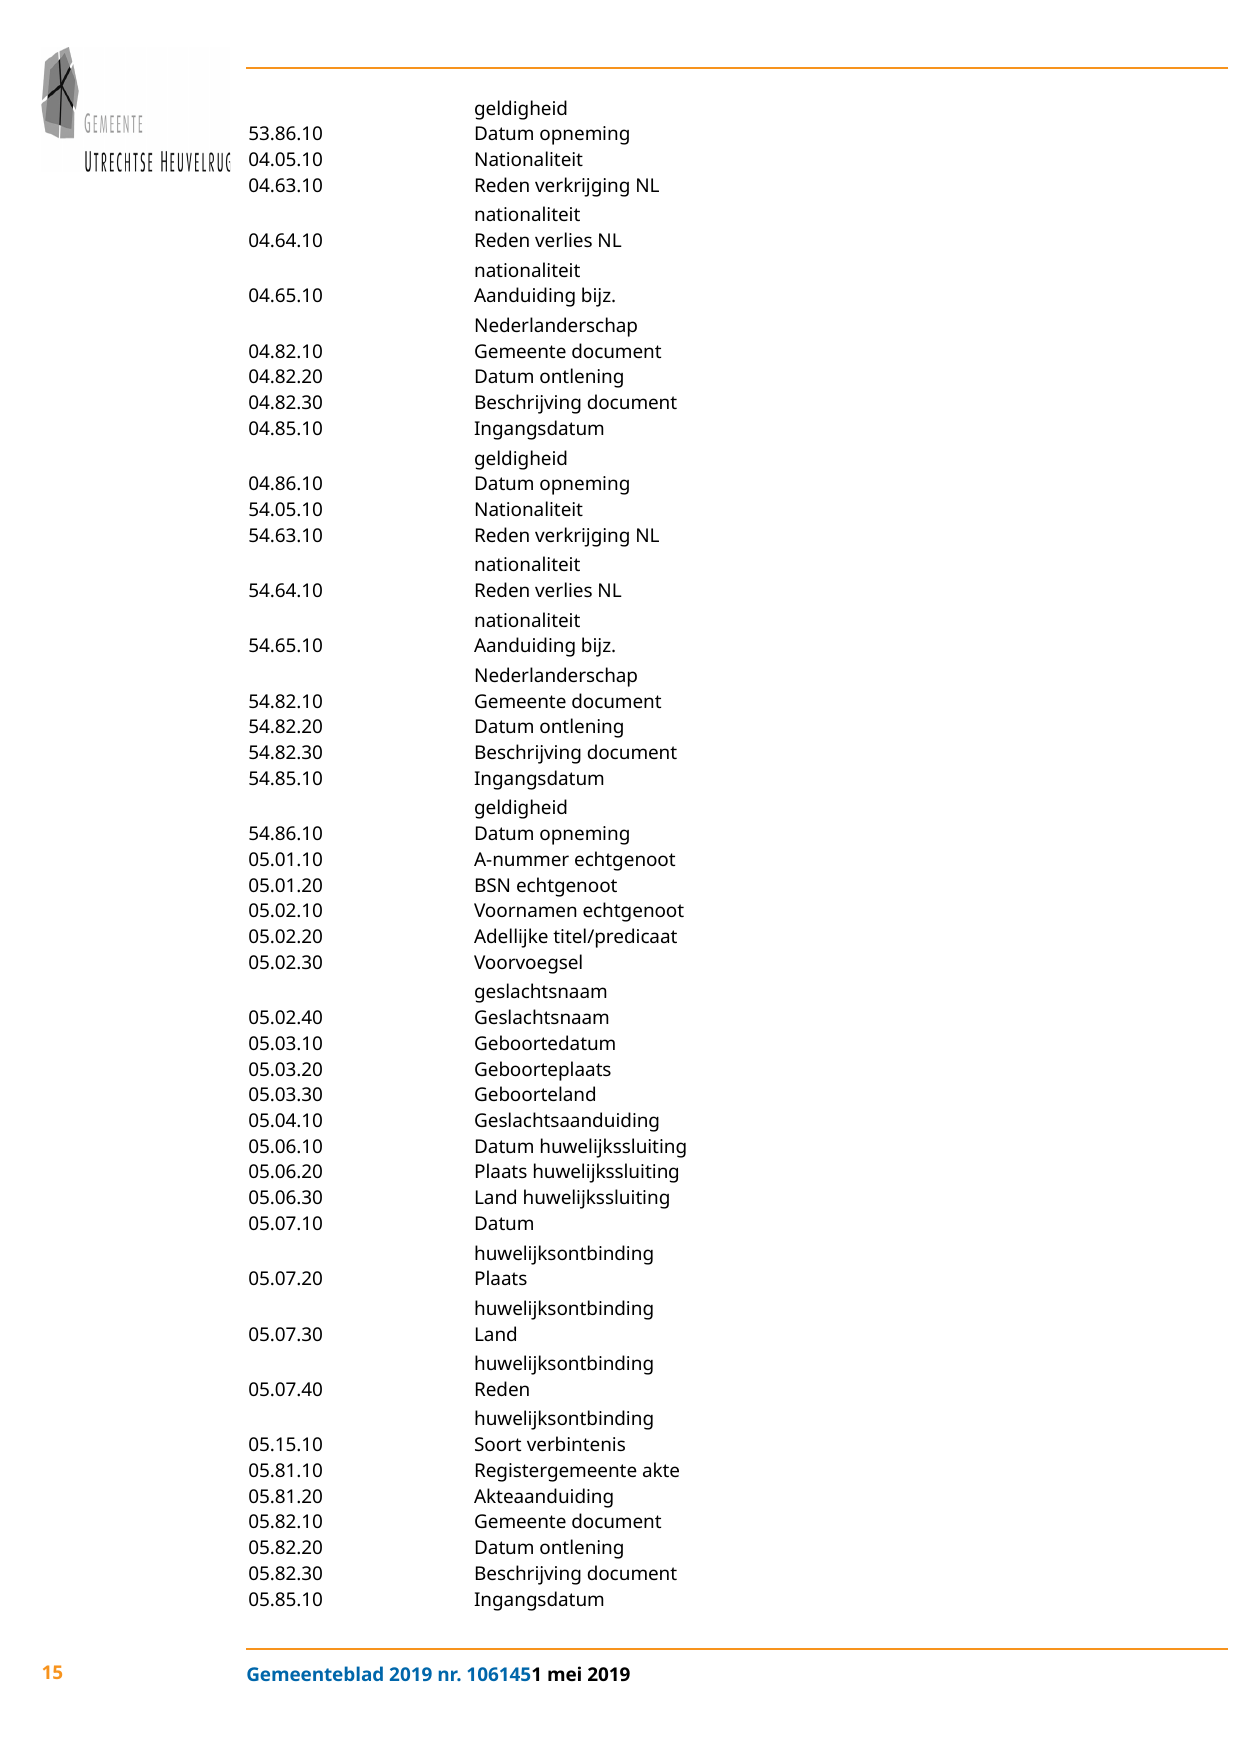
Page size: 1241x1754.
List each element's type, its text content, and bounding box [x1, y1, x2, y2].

table_cell 04.65.10 [248, 283, 474, 338]
table_cell Voornamen echtgenoot [474, 898, 700, 923]
table_cell 54.86.10 [248, 820, 474, 846]
table_cell Geboortedatum [474, 1030, 700, 1056]
table_cell 04.63.10 [248, 172, 474, 227]
table_cell Soort verbintenis [474, 1431, 700, 1457]
table_cell Reden verlies NL nationaliteit [474, 577, 700, 632]
table_cell 05.15.10 [248, 1431, 474, 1457]
table_cell Geslachtsnaam [474, 1004, 700, 1030]
table_cell 05.04.10 [248, 1107, 474, 1133]
table_cell 54.63.10 [248, 522, 474, 577]
table_cell Gemeente document [474, 688, 700, 713]
table_cell 05.81.20 [248, 1483, 474, 1508]
table_cell 05.03.30 [248, 1081, 474, 1107]
table_cell 05.02.10 [248, 898, 474, 923]
table_cell Voorvoegsel geslachtsnaam [474, 949, 700, 1004]
table_cell 05.03.10 [248, 1030, 474, 1056]
table_cell Geboorteland [474, 1081, 700, 1107]
table_cell 05.06.30 [248, 1184, 474, 1210]
table_cell Land huwelijkssluiting [474, 1184, 700, 1210]
table_cell Land huwelijksontbinding [474, 1321, 700, 1376]
table_cell Datum opneming [474, 470, 700, 496]
table_cell Beschrijving document [474, 389, 700, 415]
table_cell 54.64.10 [248, 577, 474, 632]
table_cell 54.82.20 [248, 714, 474, 739]
table_cell 05.02.40 [248, 1004, 474, 1030]
table_cell Plaats huwelijkssluiting [474, 1159, 700, 1184]
table_cell 05.02.20 [248, 923, 474, 949]
table_cell Registergemeente akte [474, 1457, 700, 1483]
table_cell Ingangsdatum geldigheid [474, 765, 700, 820]
table_cell 04.82.10 [248, 338, 474, 364]
table_cell Datum huwelijksontbinding [474, 1210, 700, 1265]
table_cell Adellijke titel/predicaat [474, 923, 700, 949]
picture [41, 47, 231, 172]
table_cell 05.82.20 [248, 1534, 474, 1560]
table_cell 04.82.30 [248, 389, 474, 415]
table_cell Ingangsdatum [474, 1586, 700, 1611]
table_cell Gemeente document [474, 338, 700, 364]
table_cell 54.05.10 [248, 496, 474, 522]
table_cell Datum ontlening [474, 1534, 700, 1560]
table_cell Reden huwelijksontbinding [474, 1376, 700, 1431]
table_cell geldigheid [474, 95, 700, 121]
table_cell 04.64.10 [248, 227, 474, 283]
table_cell 05.07.20 [248, 1265, 474, 1321]
table_cell Beschrijving document [474, 739, 700, 765]
table_cell 05.82.10 [248, 1509, 474, 1534]
table_cell 54.85.10 [248, 765, 474, 820]
table_cell 05.03.20 [248, 1056, 474, 1081]
table_cell Nationaliteit [474, 146, 700, 172]
table_cell 54.82.10 [248, 688, 474, 713]
table_cell Geslachtsaanduiding [474, 1107, 700, 1133]
table_cell Aanduiding bijz. Nederlanderschap [474, 283, 700, 338]
table_cell Aanduiding bijz. Nederlanderschap [474, 633, 700, 688]
table_cell [248, 95, 474, 121]
table_cell 05.81.10 [248, 1457, 474, 1483]
table_cell Reden verlies NL nationaliteit [474, 227, 700, 283]
table_cell BSN echtgenoot [474, 872, 700, 897]
table_cell Datum ontlening [474, 364, 700, 389]
table_cell 05.06.10 [248, 1133, 474, 1159]
table_cell 05.07.40 [248, 1376, 474, 1431]
table_cell A-nummer echtgenoot [474, 846, 700, 872]
table_cell 05.07.30 [248, 1321, 474, 1376]
table_cell Akteaanduiding [474, 1483, 700, 1508]
table_cell Datum ontlening [474, 714, 700, 739]
table_cell 04.82.20 [248, 364, 474, 389]
table_cell 05.01.20 [248, 872, 474, 897]
table_cell 05.82.30 [248, 1560, 474, 1586]
table_cell Gemeente document [474, 1509, 700, 1534]
table_cell Geboorteplaats [474, 1056, 700, 1081]
table_cell Plaats huwelijksontbinding [474, 1265, 700, 1321]
table_cell Reden verkrijging NL nationaliteit [474, 522, 700, 577]
table_cell Reden verkrijging NL nationaliteit [474, 172, 700, 227]
table_cell 04.86.10 [248, 470, 474, 496]
table_cell 54.65.10 [248, 633, 474, 688]
table_cell 05.02.30 [248, 949, 474, 1004]
table_cell 53.86.10 [248, 121, 474, 146]
table_cell 54.82.30 [248, 739, 474, 765]
table_cell 04.05.10 [248, 146, 474, 172]
table_cell 05.07.10 [248, 1210, 474, 1265]
table_cell 04.85.10 [248, 415, 474, 470]
table_cell Beschrijving document [474, 1560, 700, 1586]
table_cell 05.01.10 [248, 846, 474, 872]
table_cell Datum opneming [474, 121, 700, 146]
table_cell Ingangsdatum geldigheid [474, 415, 700, 470]
table_cell Datum huwelijkssluiting [474, 1133, 700, 1159]
table_cell Nationaliteit [474, 496, 700, 522]
table_cell 05.06.20 [248, 1159, 474, 1184]
table_cell Datum opneming [474, 820, 700, 846]
table_cell 05.85.10 [248, 1586, 474, 1611]
